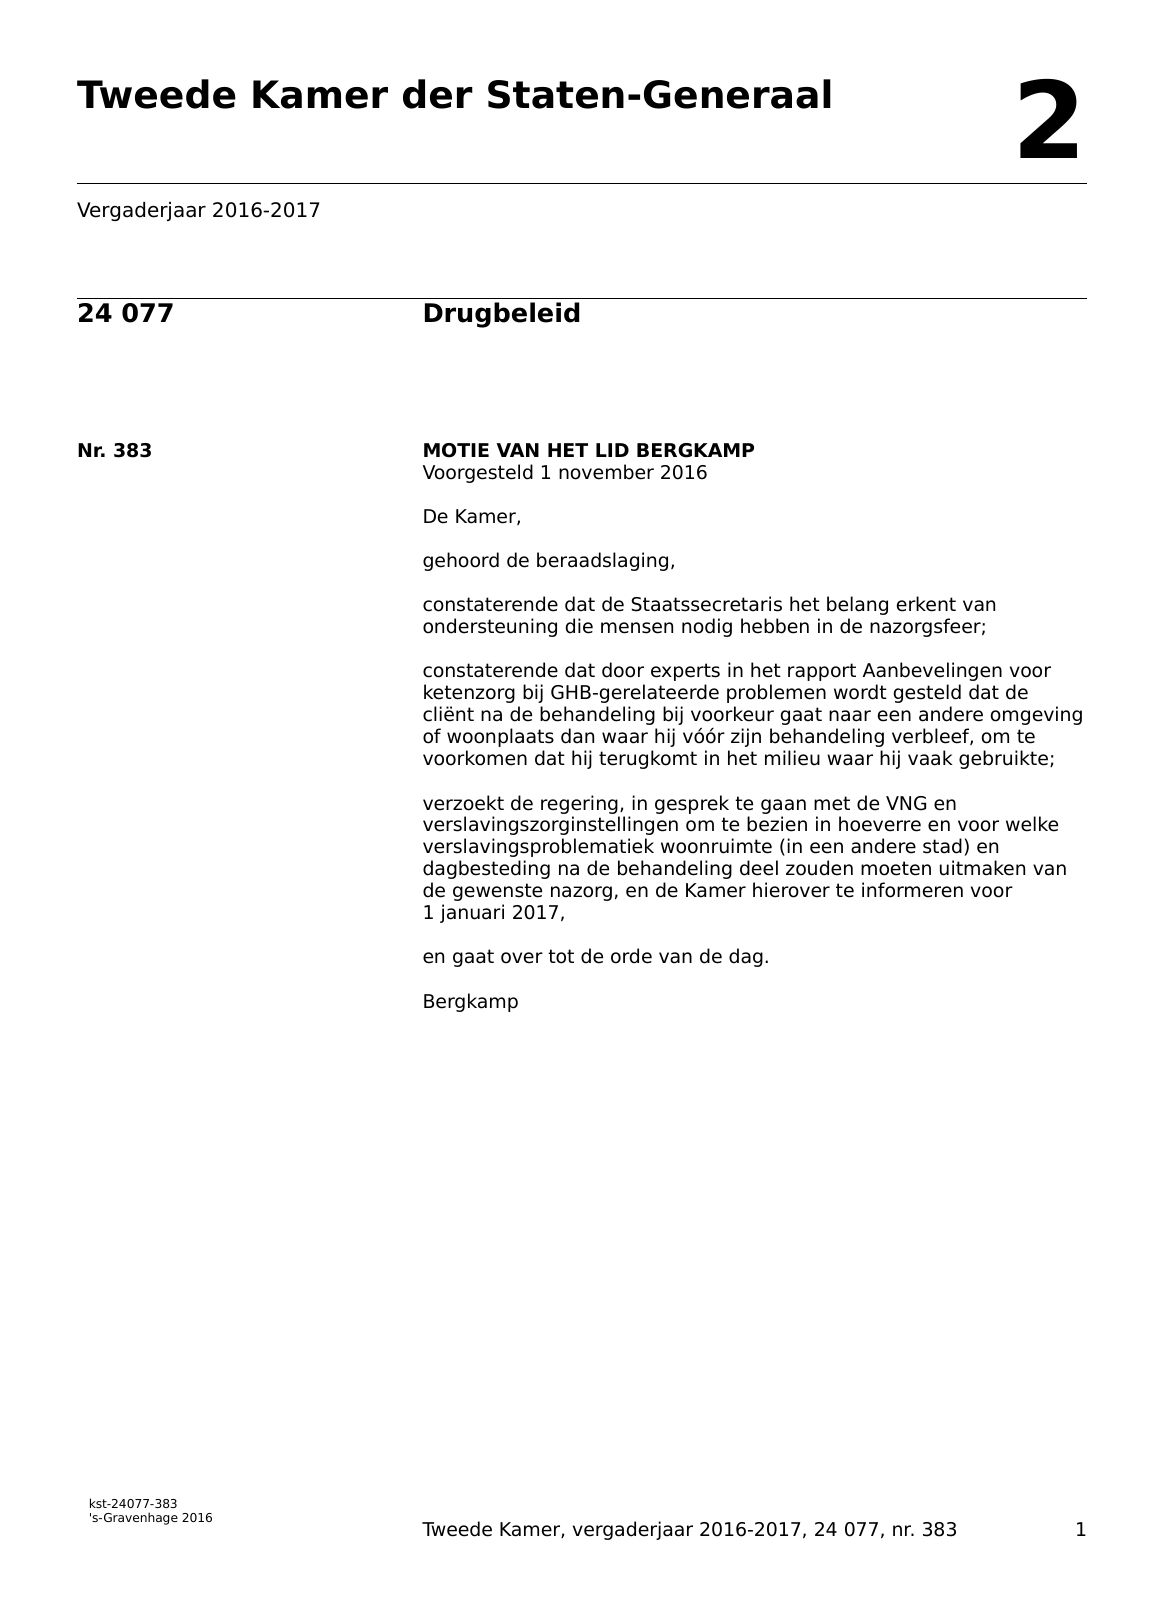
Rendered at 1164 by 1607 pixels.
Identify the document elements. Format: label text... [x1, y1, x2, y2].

subtitle Nr. 383 MOTIE VAN HET LID BERGKAMP [77, 440, 1087, 462]
text verzoekt de regering, in gesprek te gaan met de VNG en verslavingszorginstellingen om te bezien in hoeverre en voor welke verslavingsproblematiek woonruimte (in een andere stad) en dagbesteding na de behandeling deel zouden moeten uitmaken van de gewenste nazorg, en de Kamer hierover te informeren voor 1 januari 2017, [422, 792, 1087, 924]
text gehoord de beraadslaging, [422, 550, 1087, 572]
text constaterende dat door experts in het rapport Aanbevelingen voor ketenzorg bij GHB-gerelateerde problemen wordt gesteld dat de cliënt na de behandeling bij voorkeur gaat naar een andere omgeving of woonplaats dan waar hij vóór zijn behandeling verbleef, om te voorkomen dat hij terugkomt in het milieu waar hij vaak gebruikte; [422, 660, 1087, 770]
text en gaat over tot de orde van de dag. [422, 946, 1087, 968]
text constaterende dat de Staatssecretaris het belang erkent van ondersteuning die mensen nodig hebben in de nazorgsfeer; [422, 594, 1087, 638]
text Voorgesteld 1 november 2016 [422, 462, 1087, 484]
subtitle 24 077 Drugbeleid [77, 299, 1087, 329]
table_header 2 [886, 59, 1087, 183]
table_cell Vergaderjaar 2016-2017 [77, 184, 1087, 298]
text De Kamer, [422, 506, 1087, 528]
table_header Tweede Kamer der Staten-Generaal [77, 59, 886, 183]
text Bergkamp [422, 991, 1087, 1013]
text kst-24077-383 [88, 1497, 323, 1511]
text 's-Gravenhage 2016 [88, 1511, 323, 1525]
